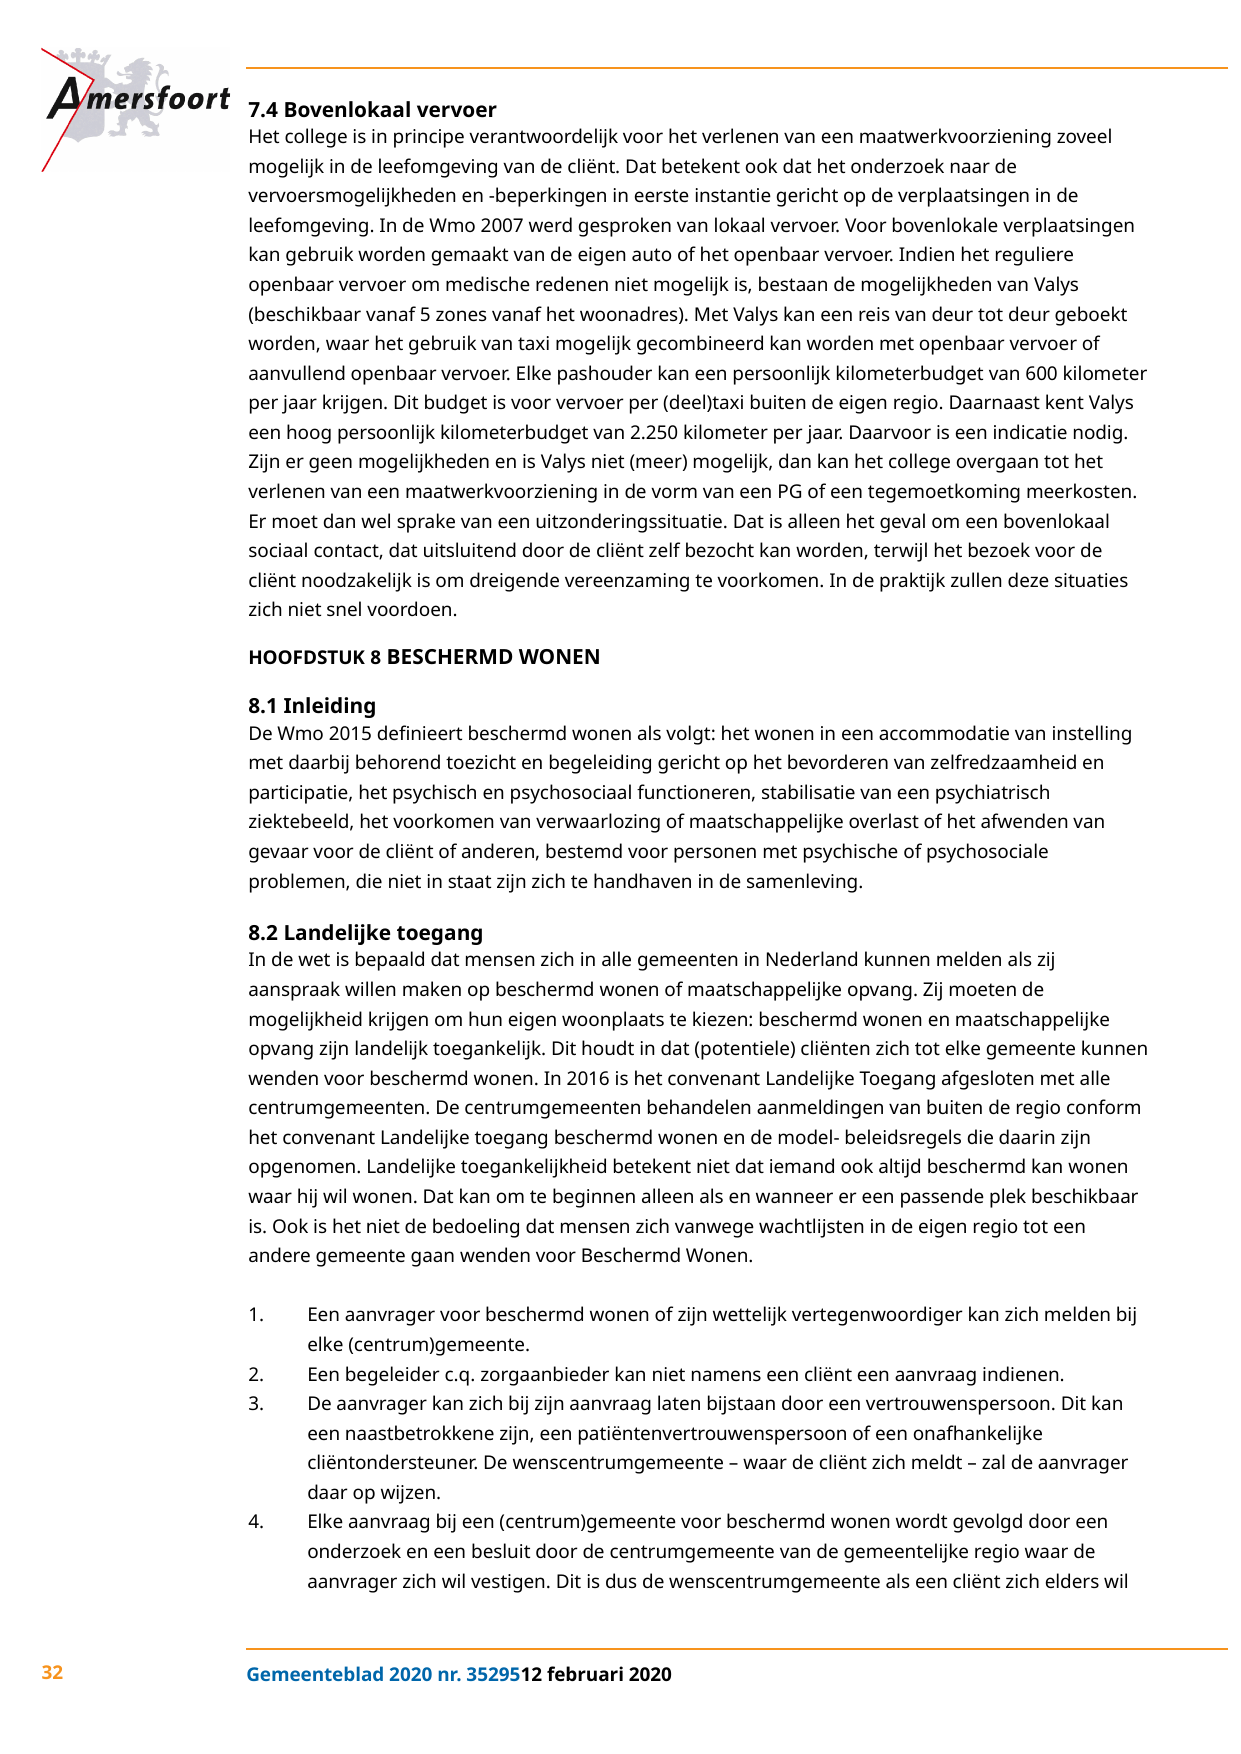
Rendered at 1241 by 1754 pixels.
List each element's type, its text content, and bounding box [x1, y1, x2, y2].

text Zijn er geen mogelijkheden en is Valys niet (meer) mogelijk, dan kan het college overgaan tot het verlenen van een maatwerkvoorziening in de vorm van een PG of een tegemoetkoming meerkosten. Er moet dan wel sprake van een uitzonderingssituatie. Dat is alleen het geval om een bovenlokaal sociaal contact, dat uitsluitend door de cliënt zelf bezocht kan worden, terwijl het bezoek voor de cliënt noodzakelijk is om dreigende vereenzaming te voorkomen. In de praktijk zullen deze situaties zich niet snel voordoen. [248, 449, 1152, 622]
text HOOFDSTUK 8 BESCHERMD WONEN [248, 642, 1152, 671]
text Het college is in principe verantwoordelijk voor het verlenen van een maatwerkvoorziening zoveel mogelijk in de leefomgeving van de cliënt. Dat betekent ook dat het onderzoek naar de vervoersmogelijkheden en -beperkingen in eerste instantie gericht op de verplaatsingen in de leefomgeving. In de Wmo 2007 werd gesproken van lokaal vervoer. Voor bovenlokale verplaatsingen kan gebruik worden gemaakt van de eigen auto of het openbaar vervoer. Indien het reguliere openbaar vervoer om medische redenen niet mogelijk is, bestaan de mogelijkheden van Valys (beschikbaar vanaf 5 zones vanaf het woonadres). Met Valys kan een reis van deur tot deur geboekt worden, waar het gebruik van taxi mogelijk gecombineerd kan worden met openbaar vervoer of aanvullend openbaar vervoer. Elke pashouder kan een persoonlijk kilometerbudget van 600 kilometer per jaar krijgen. Dit budget is voor vervoer per (deel)taxi buiten de eigen regio. Daarnaast kent Valys een hoog persoonlijk kilometerbudget van 2.250 kilometer per jaar. Daarvoor is een indicatie nodig. [248, 123, 1152, 445]
list Elke aanvraag bij een (centrum)gemeente voor beschermd wonen wordt gevolgd door een onderzoek en een besluit door de centrumgemeente van de gemeentelijke regio waar de aanvrager zich wil vestigen. Dit is dus de wenscentrumgemeente als een cliënt zich elders wil [248, 1509, 1152, 1594]
text 7.4 Bovenlokaal vervoer [248, 95, 1152, 123]
text 8.1 Inleiding [248, 691, 1152, 720]
list Een aanvrager voor beschermd wonen of zijn wettelijk vertegenwoordiger kan zich melden bij elke (centrum)gemeente. [248, 1302, 1152, 1357]
text De Wmo 2015 definieert beschermd wonen als volgt: het wonen in een accommodatie van instelling met daarbij behorend toezicht en begeleiding gericht op het bevorderen van zelfredzaamheid en participatie, het psychisch en psychosociaal functioneren, stabilisatie van een psychiatrisch ziektebeeld, het voorkomen van verwaarlozing of maatschappelijke overlast of het afwenden van gevaar voor de cliënt of anderen, bestemd voor personen met psychische of psychosociale problemen, die niet in staat zijn zich te handhaven in de samenleving. [248, 720, 1152, 893]
text 8.2 Landelijke toegang [248, 918, 1152, 947]
list Een begeleider c.q. zorgaanbieder kan niet namens een cliënt een aanvraag indienen. [248, 1361, 1152, 1387]
picture [41, 47, 231, 172]
list De aanvrager kan zich bij zijn aanvraag laten bijstaan door een vertrouwenspersoon. Dit kan een naastbetrokkene zijn, een patiëntenvertrouwenspersoon of een onafhankelijke cliëntondersteuner. De wenscentrumgemeente – waar de cliënt zich meldt – zal de aanvrager daar op wijzen. [248, 1390, 1152, 1505]
text In de wet is bepaald dat mensen zich in alle gemeenten in Nederland kunnen melden als zij aanspraak willen maken op beschermd wonen of maatschappelijke opvang. Zij moeten de mogelijkheid krijgen om hun eigen woonplaats te kiezen: beschermd wonen en maatschappelijke opvang zijn landelijk toegankelijk. Dit houdt in dat (potentiele) cliënten zich tot elke gemeente kunnen wenden voor beschermd wonen. In 2016 is het convenant Landelijke Toegang afgesloten met alle centrumgemeenten. De centrumgemeenten behandelen aanmeldingen van buiten de regio conform het convenant Landelijke toegang beschermd wonen en de model- beleidsregels die daarin zijn opgenomen. Landelijke toegankelijkheid betekent niet dat iemand ook altijd beschermd kan wonen waar hij wil wonen. Dat kan om te beginnen alleen als en wanneer er een passende plek beschikbaar is. Ook is het niet de bedoeling dat mensen zich vanwege wachtlijsten in de eigen regio tot een andere gemeente gaan wenden voor Beschermd Wonen. [248, 947, 1152, 1268]
